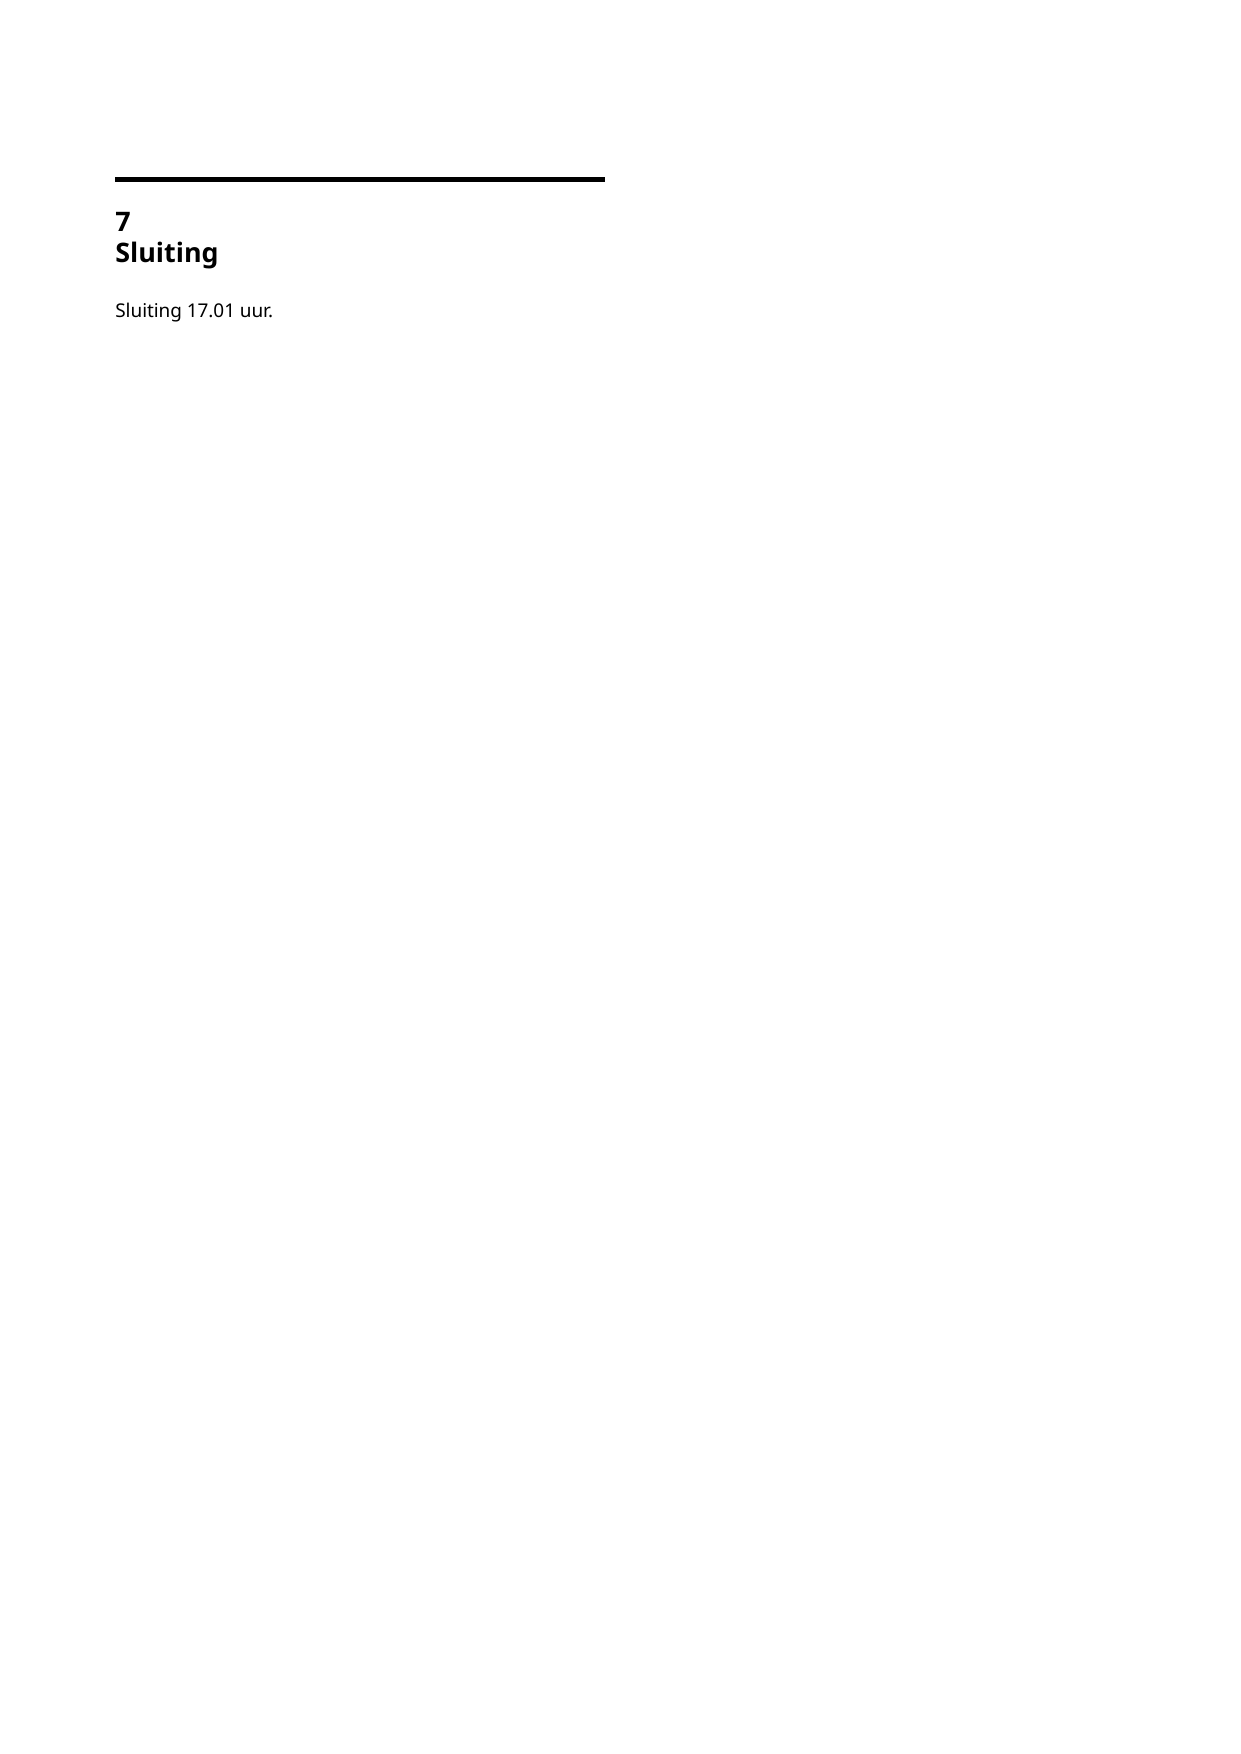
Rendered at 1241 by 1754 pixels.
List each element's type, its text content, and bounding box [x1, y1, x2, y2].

text Sluiting [115, 239, 605, 283]
text Sluiting 17.01 uur. [115, 302, 605, 322]
text 7 [115, 203, 605, 239]
